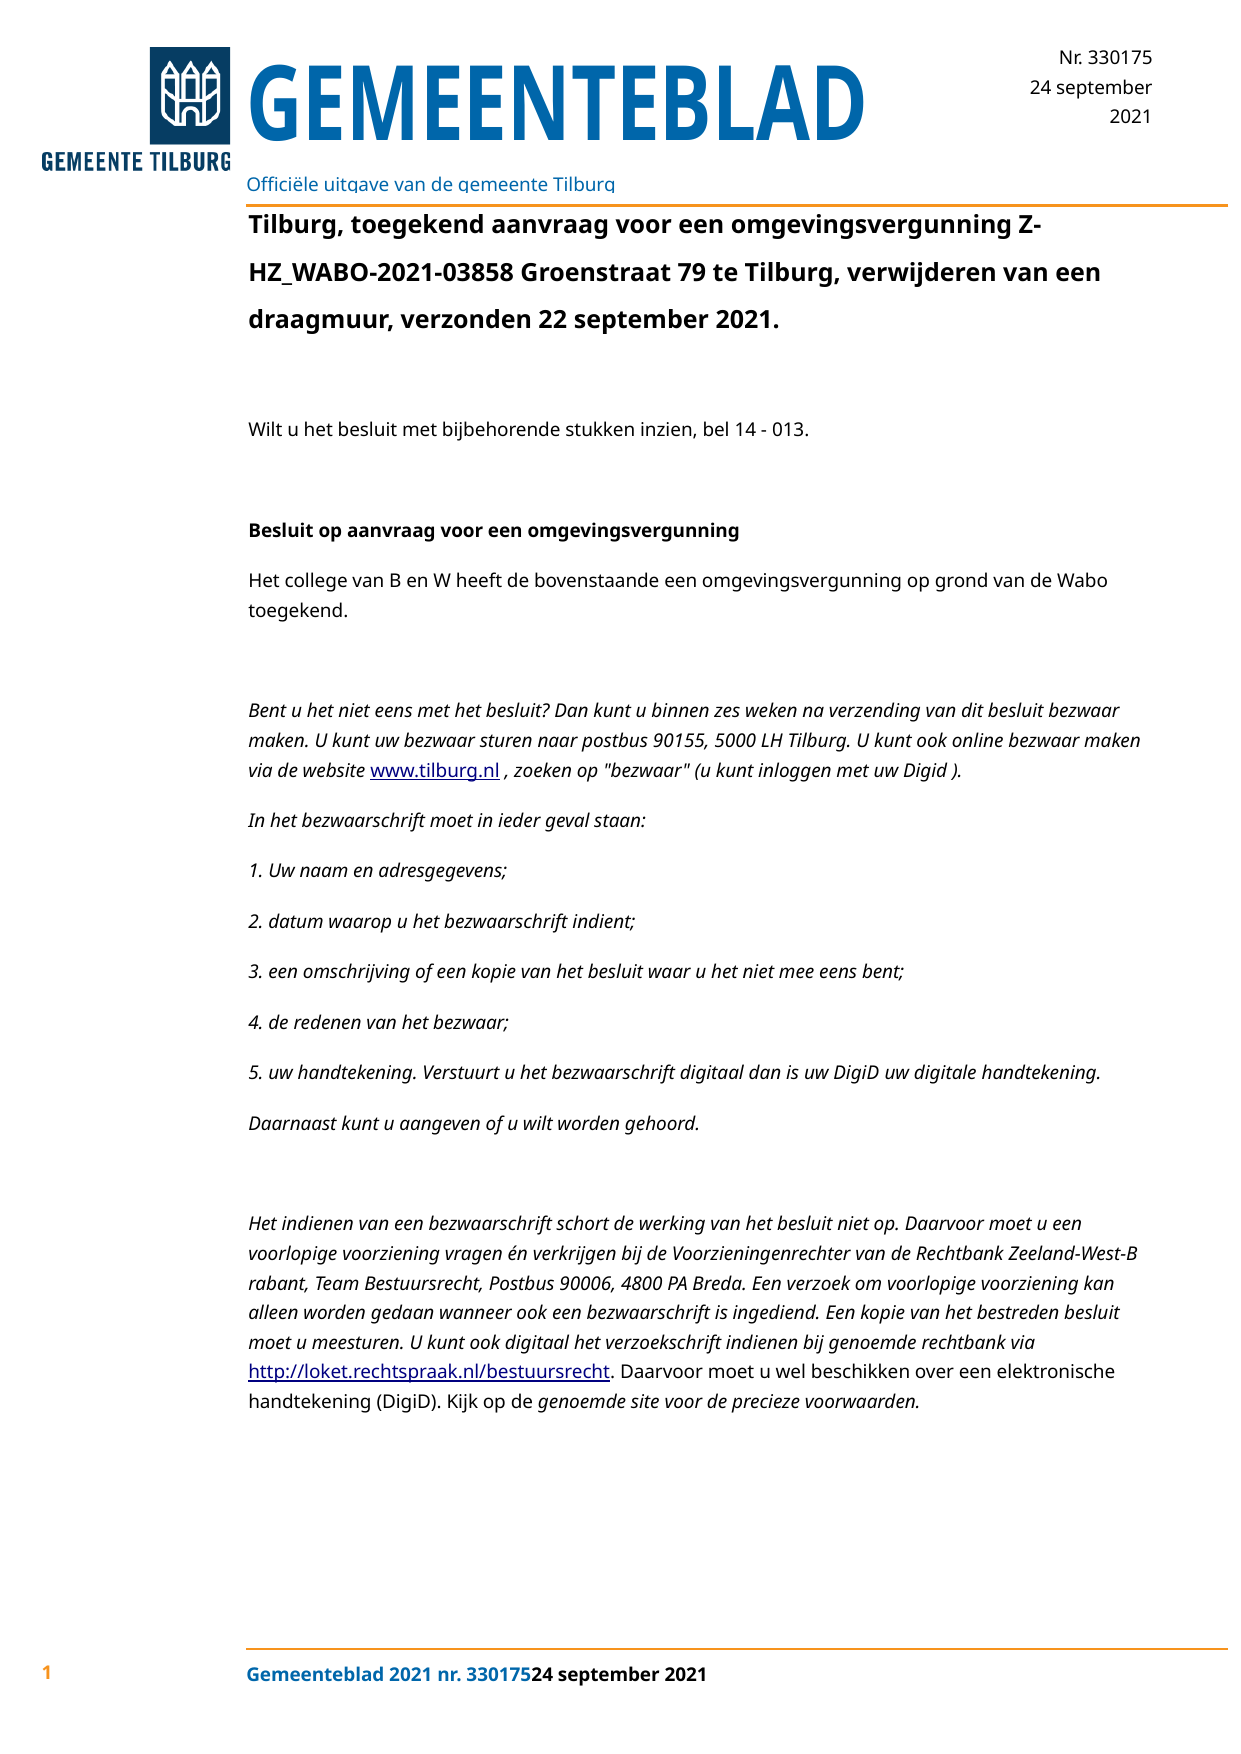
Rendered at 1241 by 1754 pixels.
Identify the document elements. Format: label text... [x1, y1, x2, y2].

text 2. datum waarop u het bezwaarschrift indient; [248, 908, 1152, 934]
text 1. Uw naam en adresgegevens; [248, 858, 1152, 883]
picture [41, 47, 231, 172]
text Het indienen van een bezwaarschrift schort de werking van het besluit niet op. Daarvoor moet u een voorlopige voorziening vragen én verkrijgen bij de Voorzieningenrechter van de Rechtbank Zeeland-West-B rabant, Team Bestuursrecht, Postbus 90006, 4800 PA Breda. Een verzoek om voorlopige voorziening kan alleen worden gedaan wanneer ook een bezwaarschrift is ingediend. Een kopie van het bestreden besluit moet u meesturen. U kunt ook digitaal het verzoekschrift indienen bij genoemde rechtbank via http://loket.rechtspraak.nl/bestuursrecht. Daarvoor moet u wel beschikken over een elektronische handtekening (DigiD). Kijk op de genoemde site voor de precieze voorwaarden. [248, 1211, 1152, 1414]
text Tilburg, toegekend aanvraag voor een omgevingsvergunning Z-HZ_WABO-2021-03858 Groenstraat 79 te Tilburg, verwijderen van een draagmuur, verzonden 22 september 2021. [248, 207, 1152, 336]
text 5. uw handtekening. Verstuurt u het bezwaarschrift digitaal dan is uw DigiD uw digitale handtekening. [248, 1059, 1152, 1085]
text Besluit op aanvraag voor een omgevingsvergunning [248, 517, 1152, 542]
text Het college van B en W heeft de bovenstaande een omgevingsvergunning op grond van de Wabo toegekend. [248, 567, 1152, 622]
text Wilt u het besluit met bijbehorende stukken inzien, bel 14 - 013. [248, 416, 1152, 442]
text 4. de redenen van het bezwaar; [248, 1009, 1152, 1034]
text Daarnaast kunt u aangeven of u wilt worden gehoord. [248, 1110, 1152, 1135]
text In het bezwaarschrift moet in ieder geval staan: [248, 807, 1152, 833]
text 3. een omschrijving of een kopie van het besluit waar u het niet mee eens bent; [248, 958, 1152, 984]
text Bent u het niet eens met het besluit? Dan kunt u binnen zes weken na verzending van dit besluit bezwaar maken. U kunt uw bezwaar sturen naar postbus 90155, 5000 LH Tilburg. U kunt ook online bezwaar maken via de website www.tilburg.nl , zoeken op "bezwaar" (u kunt inloggen met uw Digid ). [248, 698, 1152, 782]
